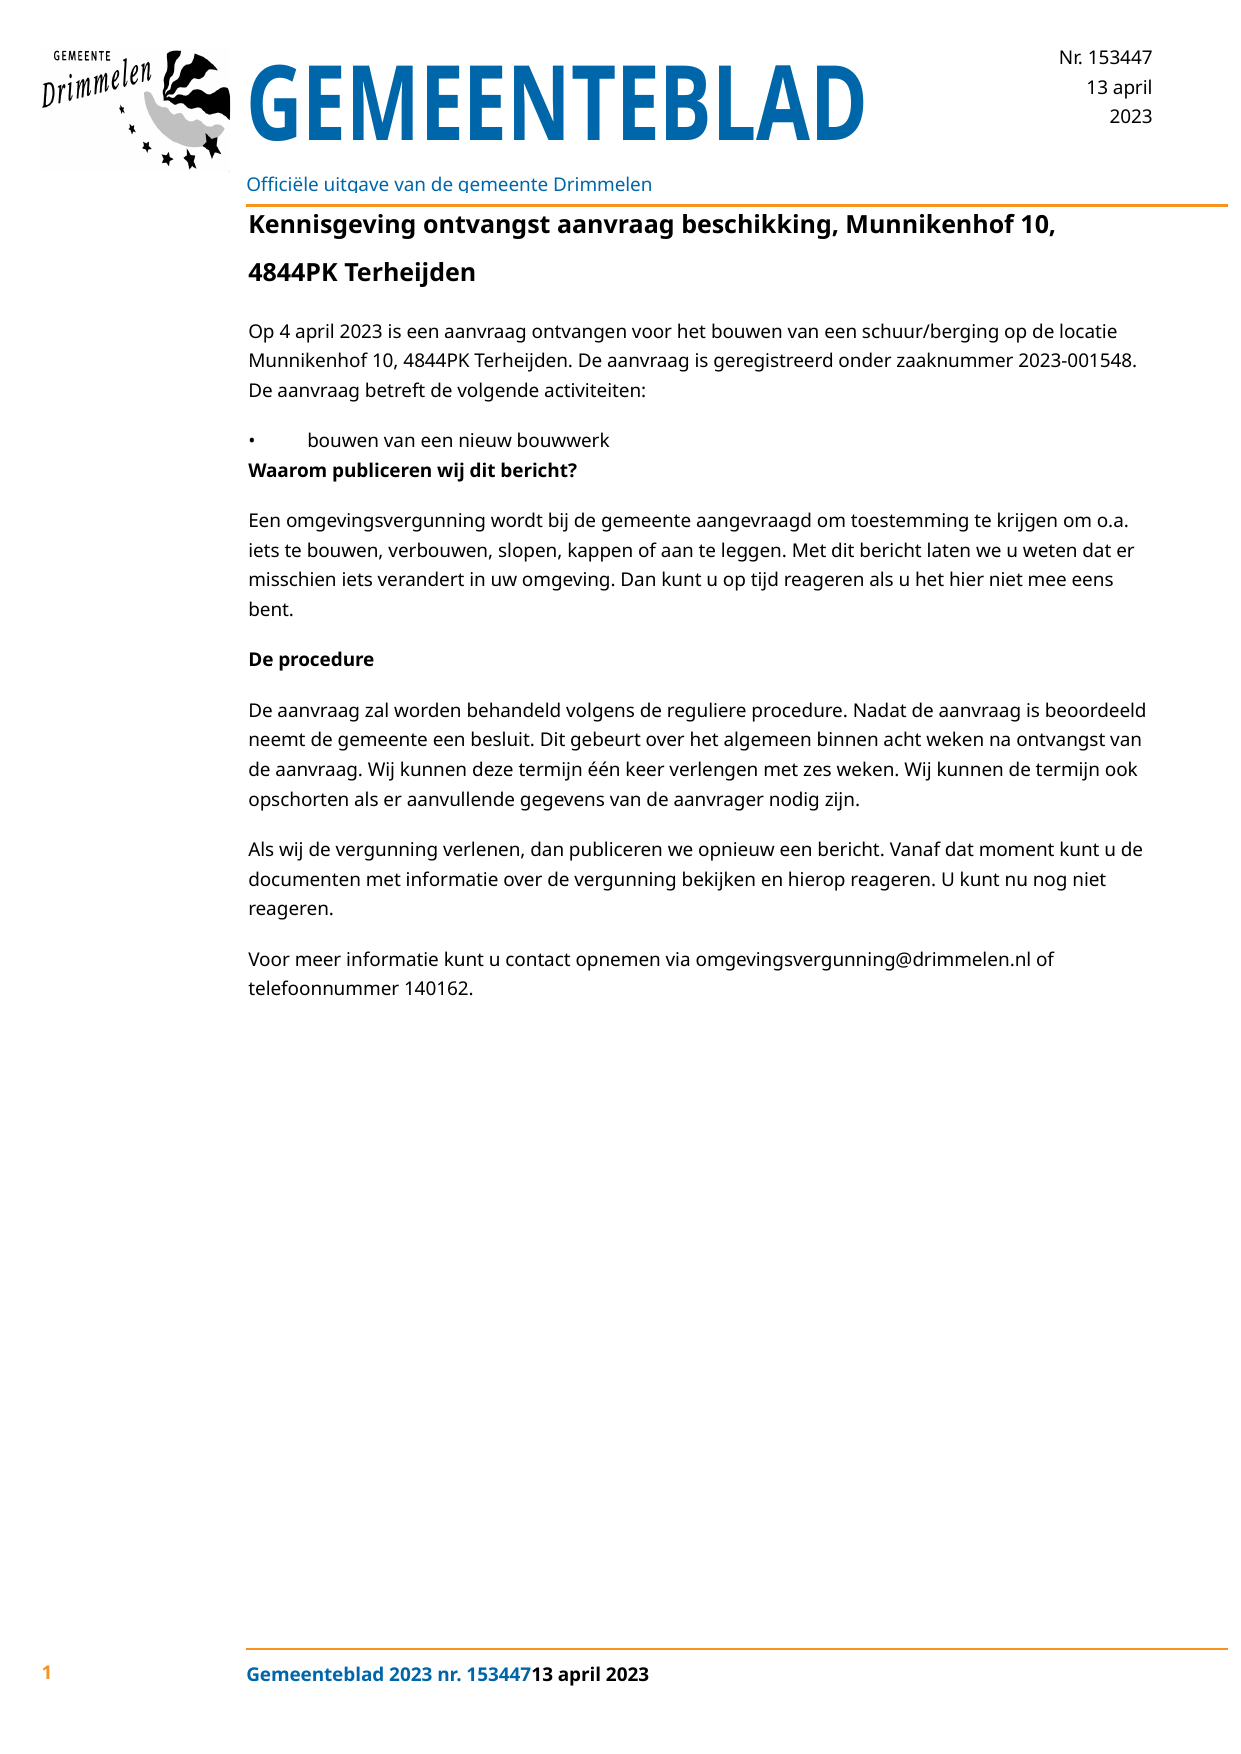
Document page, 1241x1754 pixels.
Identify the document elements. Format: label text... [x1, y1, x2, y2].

text Een omgevingsvergunning wordt bij de gemeente aangevraagd om toestemming te krijgen om o.a. iets te bouwen, verbouwen, slopen, kappen of aan te leggen. Met dit bericht laten we u weten dat er misschien iets verandert in uw omgeving. Dan kunt u op tijd reageren als u het hier niet mee eens bent. [248, 507, 1152, 622]
text Voor meer informatie kunt u contact opnemen via omgevingsvergunning@drimmelen.nl of telefoonnummer 140162. [248, 946, 1152, 1001]
text Als wij de vergunning verlenen, dan publiceren we opnieuw een bericht. Vanaf dat moment kunt u de documenten met informatie over de vergunning bekijken en hierop reageren. U kunt nu nog niet reageren. [248, 836, 1152, 921]
picture [41, 47, 231, 172]
text De aanvraag zal worden behandeld volgens de reguliere procedure. Nadat de aanvraag is beoordeeld neemt de gemeente een besluit. Dit gebeurt over het algemeen binnen acht weken na ontvangst van de aanvraag. Wij kunnen deze termijn één keer verlengen met zes weken. Wij kunnen de termijn ook opschorten als er aanvullende gegevens van de aanvrager nodig zijn. [248, 697, 1152, 812]
text Op 4 april 2023 is een aanvraag ontvangen voor het bouwen van een schuur/berging op de locatie Munnikenhof 10, 4844PK Terheijden. De aanvraag is geregistreerd onder zaaknummer 2023-001548. De aanvraag betreft de volgende activiteiten: [248, 318, 1152, 403]
text De procedure [248, 647, 1152, 672]
text Waarom publiceren wij dit bericht? [248, 457, 1152, 483]
list bouwen van een nieuw bouwwerk [248, 427, 1152, 453]
text Kennisgeving ontvangst aanvraag beschikking, Munnikenhof 10, 4844PK Terheijden [248, 207, 1152, 288]
